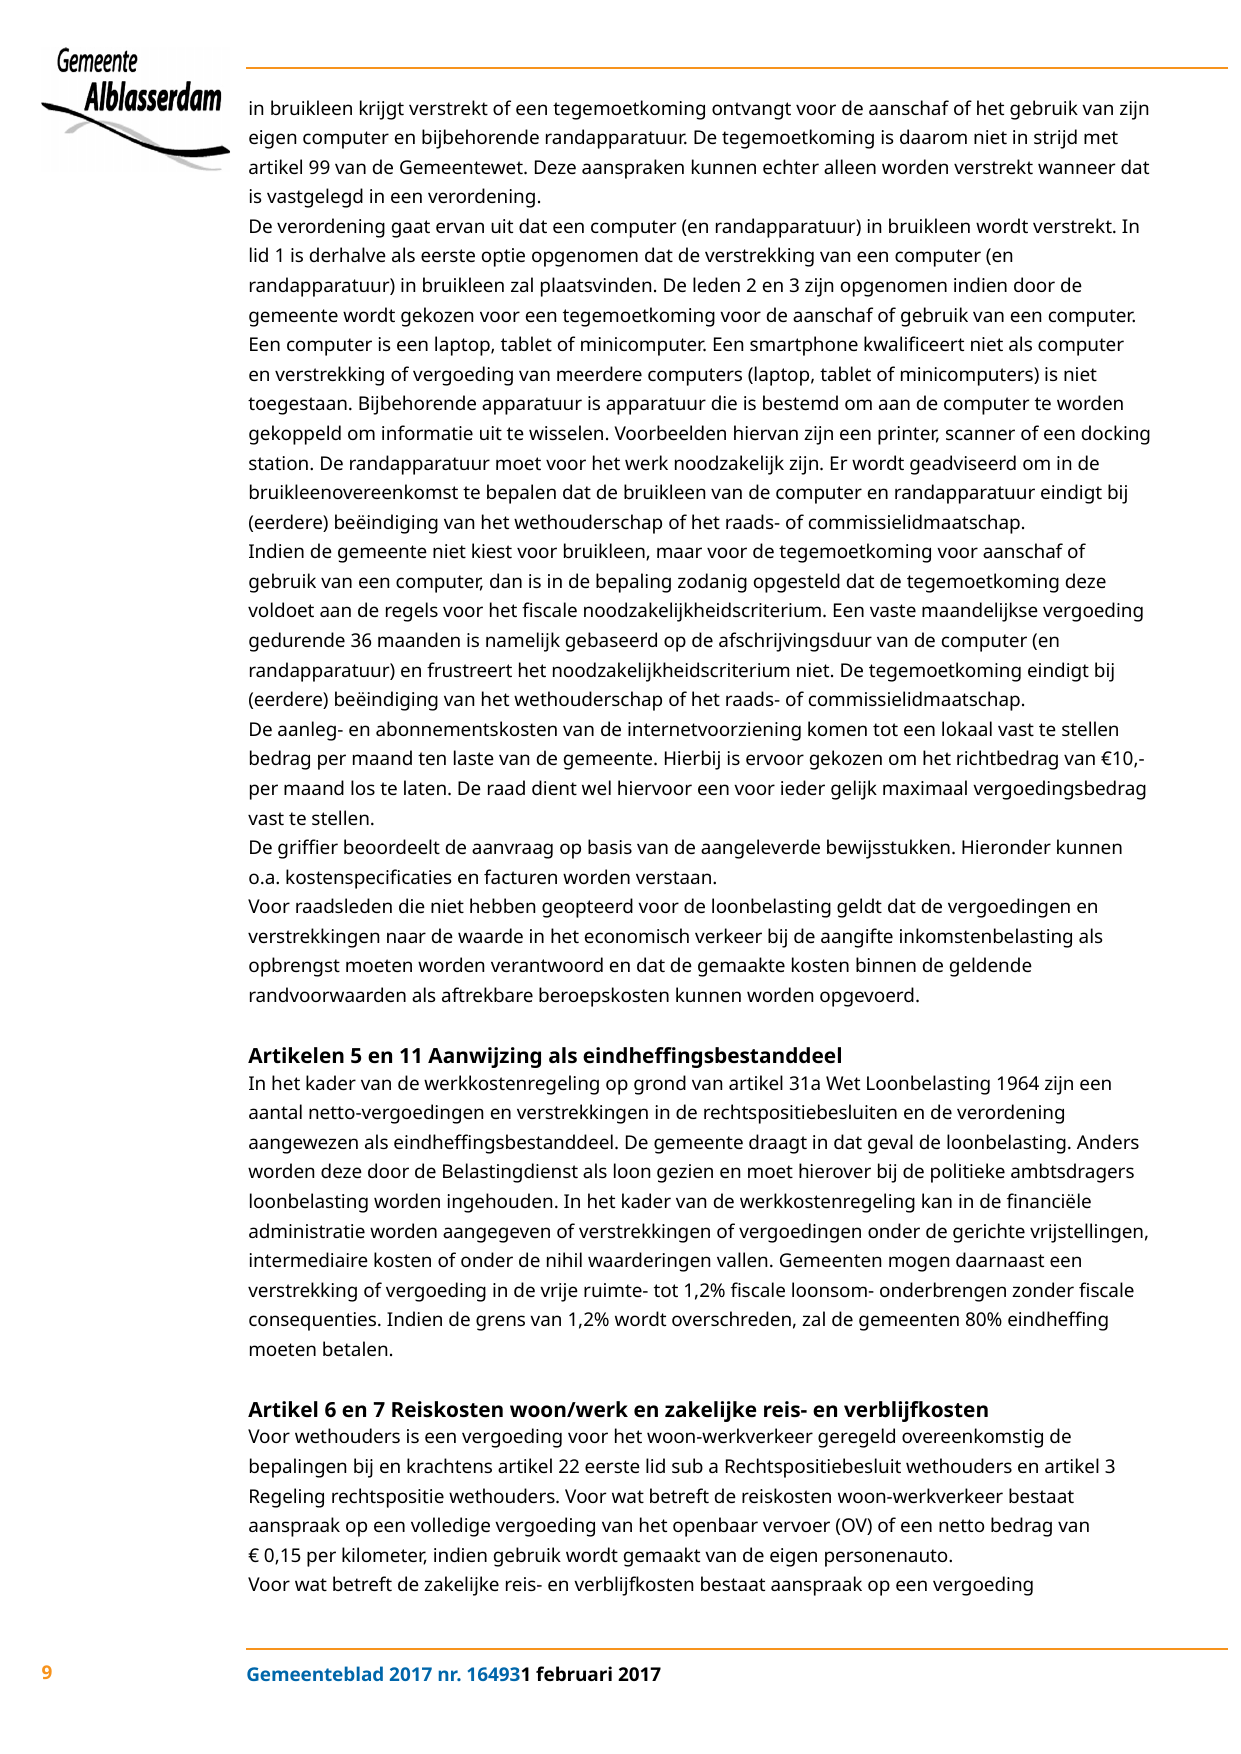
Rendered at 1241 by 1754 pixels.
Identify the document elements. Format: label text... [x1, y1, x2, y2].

text In het kader van de werkkostenregeling op grond van artikel 31a Wet Loonbelasting 1964 zijn een aantal netto-vergoedingen en verstrekkingen in de rechtspositiebesluiten en de verordening aangewezen als eindheffingsbestanddeel. De gemeente draagt in dat geval de loonbelasting. Anders worden deze door de Belastingdienst als loon gezien en moet hierover bij de politieke ambtsdragers loonbelasting worden ingehouden. In het kader van de werkkostenregeling kan in de financiële administratie worden aangegeven of verstrekkingen of vergoedingen onder de gerichte vrijstellingen, intermediaire kosten of onder de nihil waarderingen vallen. Gemeenten mogen daarnaast een verstrekking of vergoeding in de vrije ruimte- tot 1,2% fiscale loonsom- onderbrengen zonder fiscale consequenties. Indien de grens van 1,2% wordt overschreden, zal de gemeenten 80% eindheffing moeten betalen. [248, 1070, 1152, 1362]
text Indien de gemeente niet kiest voor bruikleen, maar voor de tegemoetkoming voor aanschaf of gebruik van een computer, dan is in de bepaling zodanig opgesteld dat de tegemoetkoming deze voldoet aan de regels voor het fiscale noodzakelijkheidscriterium. Een vaste maandelijkse vergoeding gedurende 36 maanden is namelijk gebaseerd op de afschrijvingsduur van de computer (en randapparatuur) en frustreert het noodzakelijkheidscriterium niet. De tegemoetkoming eindigt bij (eerdere) beëindiging van het wethouderschap of het raads- of commissielidmaatschap. [248, 538, 1152, 712]
text in bruikleen krijgt verstrekt of een tegemoetkoming ontvangt voor de aanschaf of het gebruik van zijn eigen computer en bijbehorende randapparatuur. De tegemoetkoming is daarom niet in strijd met artikel 99 van de Gemeentewet. Deze aanspraken kunnen echter alleen worden verstrekt wanneer dat is vastgelegd in een verordening. [248, 95, 1152, 209]
text Voor wethouders is een vergoeding voor het woon-werkverkeer geregeld overeenkomstig de bepalingen bij en krachtens artikel 22 eerste lid sub a Rechtspositiebesluit wethouders en artikel 3 Regeling rechtspositie wethouders. Voor wat betreft de reiskosten woon-werkverkeer bestaat aanspraak op een volledige vergoeding van het openbaar vervoer (OV) of een netto bedrag van [248, 1424, 1152, 1538]
text De aanleg- en abonnementskosten van de internetvoorziening komen tot een lokaal vast te stellen bedrag per maand ten laste van de gemeente. Hierbij is ervoor gekozen om het richtbedrag van €10,- per maand los te laten. De raad dient wel hiervoor een voor ieder gelijk maximaal vergoedingsbedrag vast te stellen. [248, 716, 1152, 831]
text Artikel 6 en 7 Reiskosten woon/werk en zakelijke reis- en verblijfkosten [248, 1395, 1152, 1424]
text De griffier beoordeelt de aanvraag op basis van de aangeleverde bewijsstukken. Hieronder kunnen o.a. kostenspecificaties en facturen worden verstaan. [248, 834, 1152, 890]
text Voor raadsleden die niet hebben geopteerd voor de loonbelasting geldt dat de vergoedingen en verstrekkingen naar de waarde in het economisch verkeer bij de aangifte inkomstenbelasting als opbrengst moeten worden verantwoord en dat de gemaakte kosten binnen de geldende randvoorwaarden als aftrekbare beroepskosten kunnen worden opgevoerd. [248, 893, 1152, 1008]
text Artikelen 5 en 11 Aanwijzing als eindheffingsbestanddeel [248, 1041, 1152, 1070]
text € 0,15 per kilometer, indien gebruik wordt gemaakt van de eigen personenauto. [248, 1542, 1152, 1568]
picture [41, 47, 231, 172]
text De verordening gaat ervan uit dat een computer (en randapparatuur) in bruikleen wordt verstrekt. In lid 1 is derhalve als eerste optie opgenomen dat de verstrekking van een computer (en randapparatuur) in bruikleen zal plaatsvinden. De leden 2 en 3 zijn opgenomen indien door de gemeente wordt gekozen voor een tegemoetkoming voor de aanschaf of gebruik van een computer. Een computer is een laptop, tablet of minicomputer. Een smartphone kwalificeert niet als computer en verstrekking of vergoeding van meerdere computers (laptop, tablet of minicomputers) is niet toegestaan. Bijbehorende apparatuur is apparatuur die is bestemd om aan de computer te worden gekoppeld om informatie uit te wisselen. Voorbeelden hiervan zijn een printer, scanner of een docking station. De randapparatuur moet voor het werk noodzakelijk zijn. Er wordt geadviseerd om in de bruikleenovereenkomst te bepalen dat de bruikleen van de computer en randapparatuur eindigt bij (eerdere) beëindiging van het wethouderschap of het raads- of commissielidmaatschap. [248, 213, 1152, 535]
text Voor wat betreft de zakelijke reis- en verblijfkosten bestaat aanspraak op een vergoeding [248, 1572, 1152, 1597]
